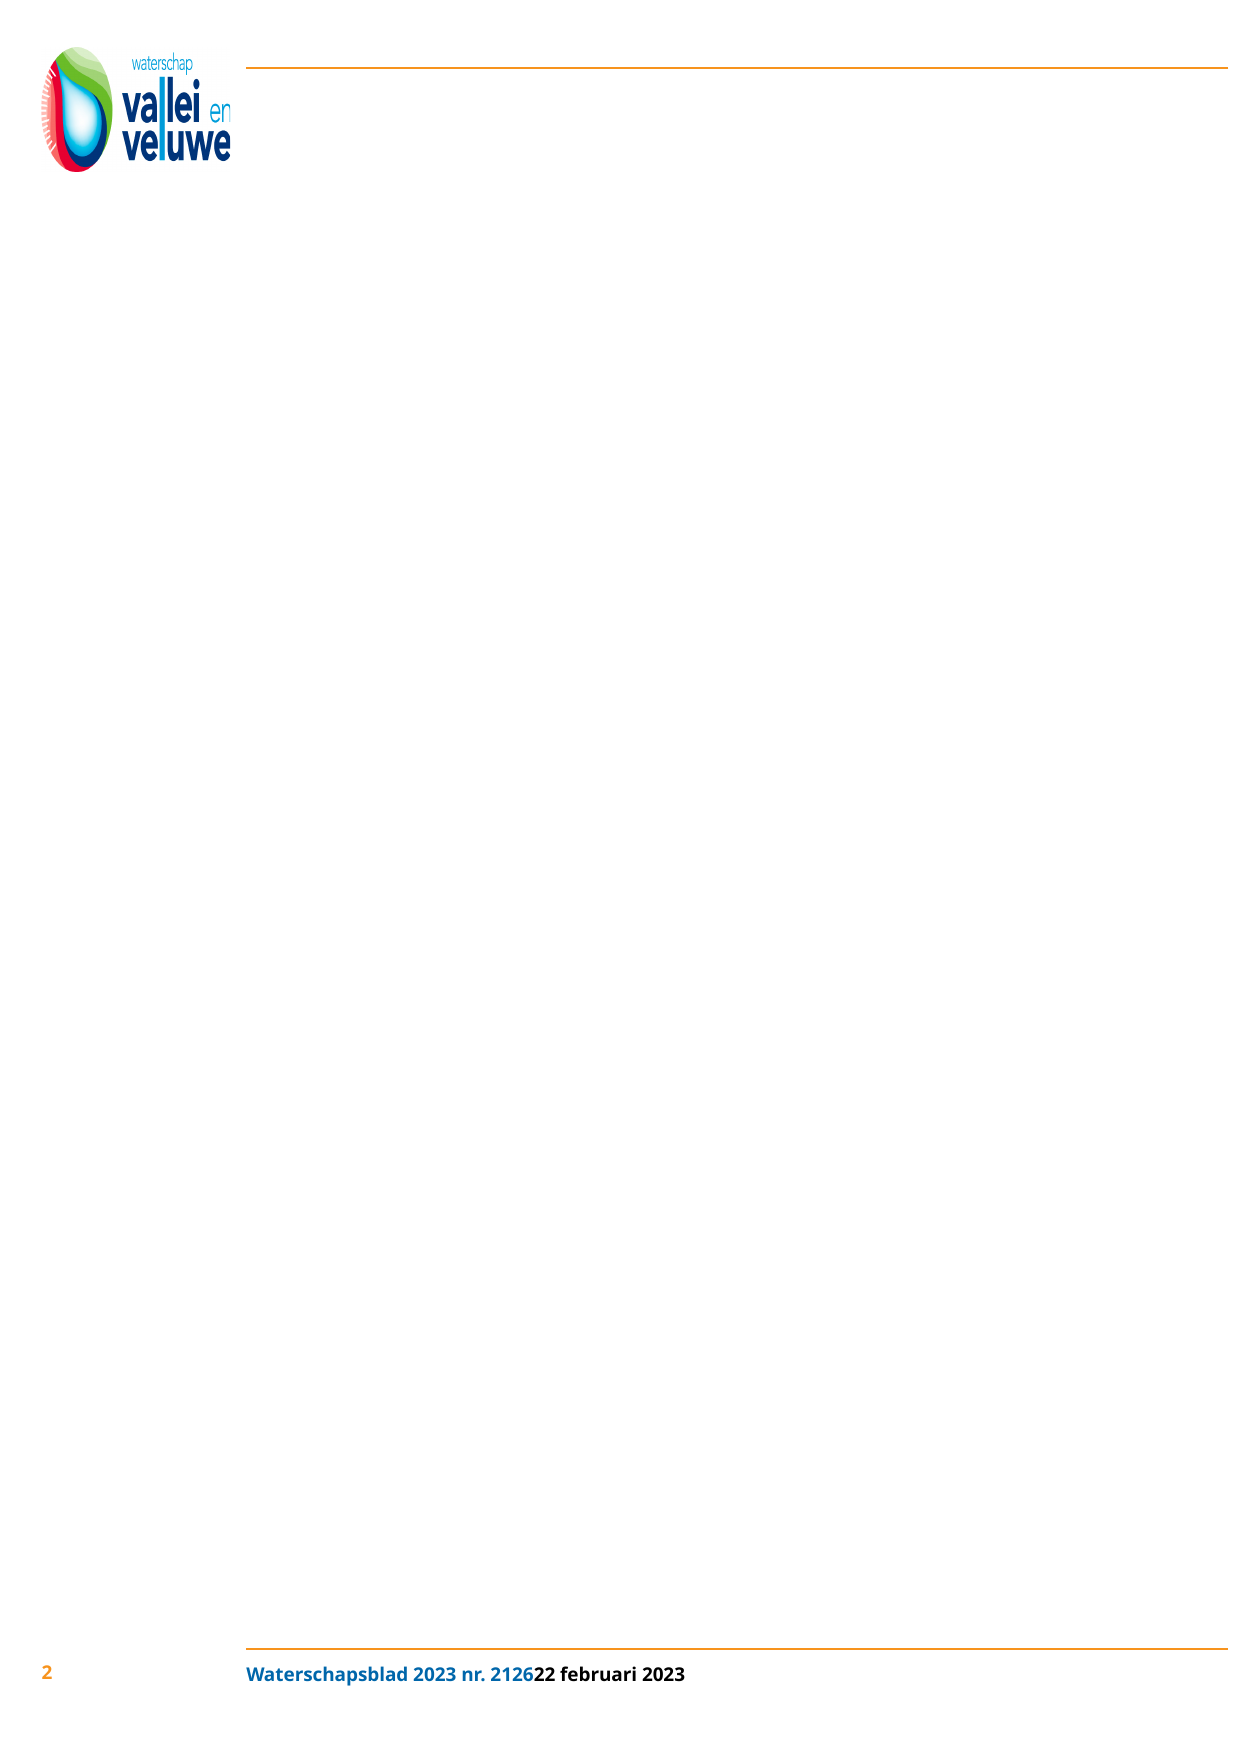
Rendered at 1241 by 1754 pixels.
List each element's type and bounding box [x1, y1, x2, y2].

picture [41, 47, 231, 172]
